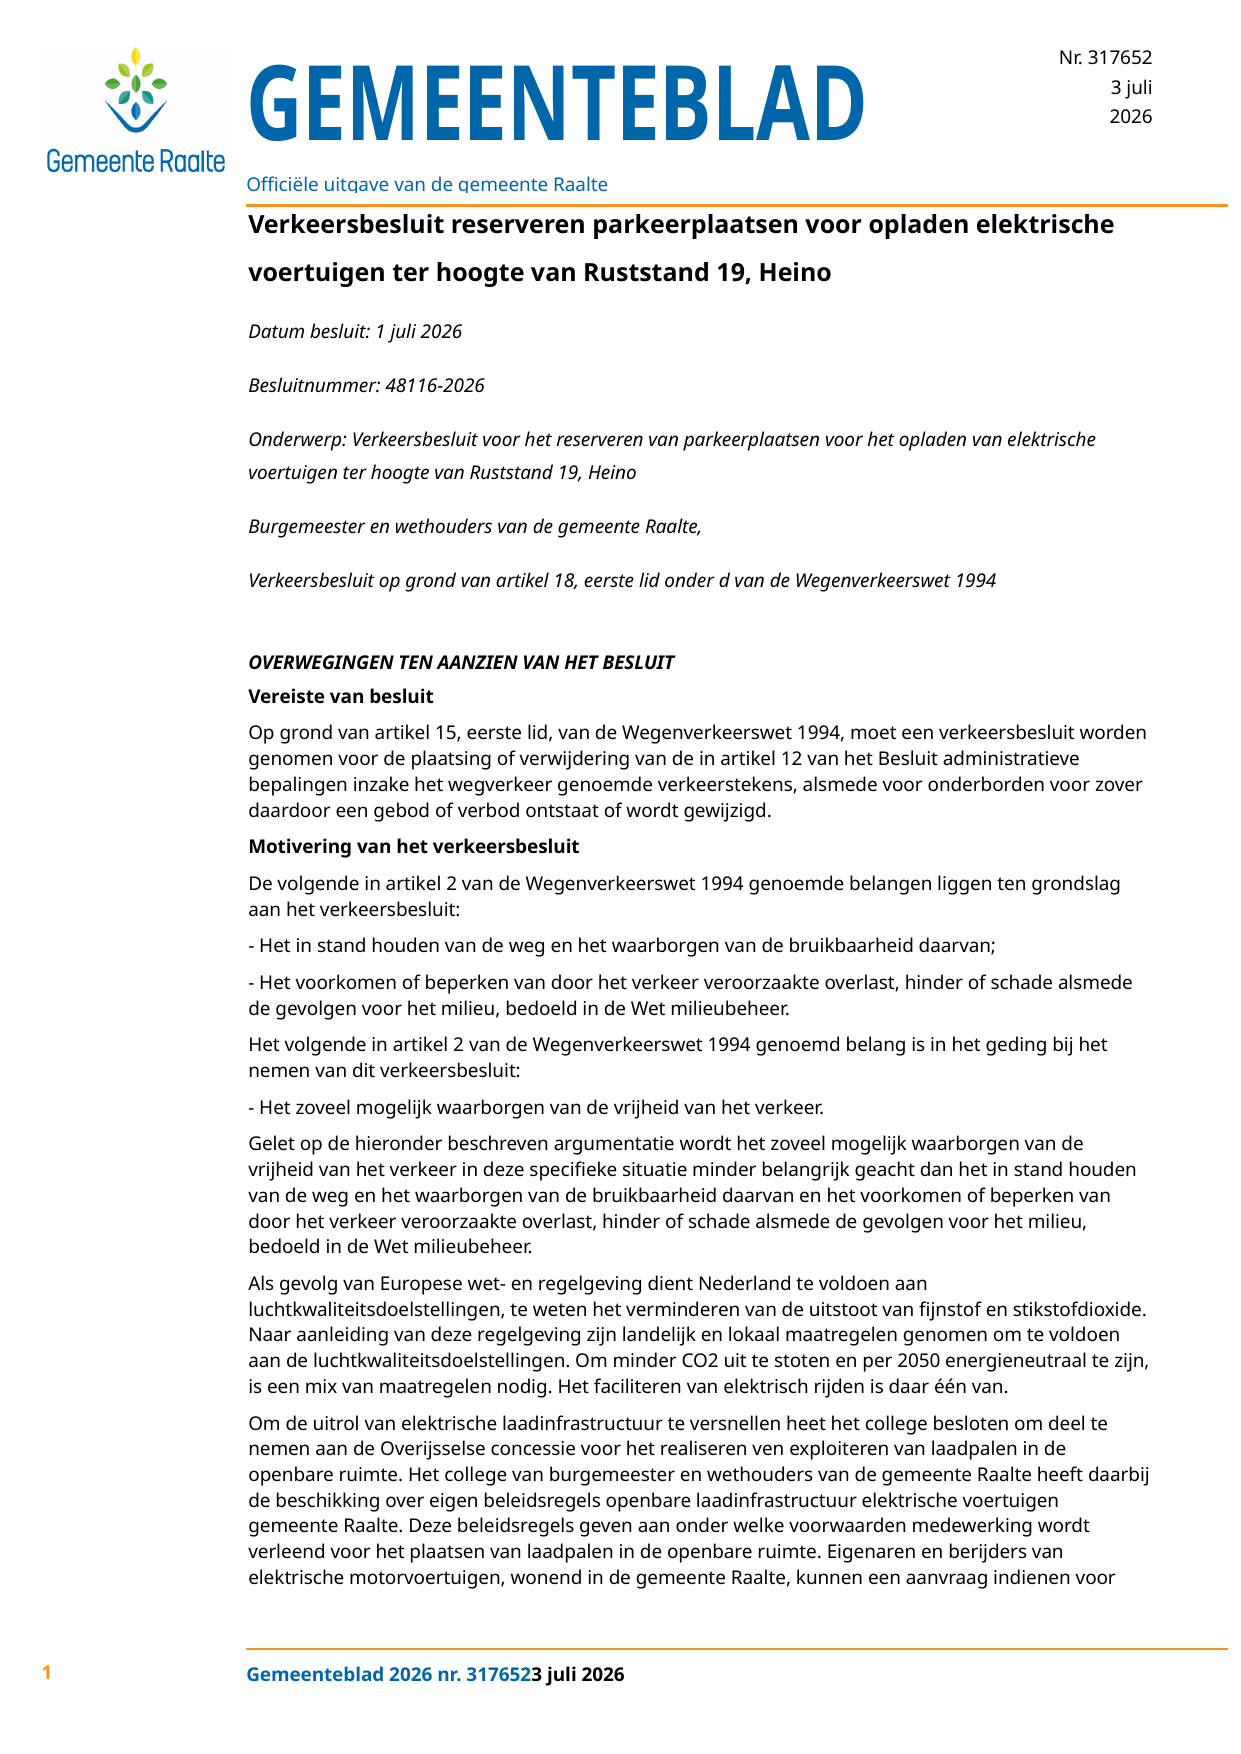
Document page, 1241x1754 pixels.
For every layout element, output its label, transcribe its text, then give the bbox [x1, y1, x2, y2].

text Onderwerp: Verkeersbesluit voor het reserveren van parkeerplaatsen voor het opladen van elektrische voertuigen ter hoogte van Ruststand 19, Heino [248, 426, 1152, 485]
text Burgemeester en wethouders van de gemeente Raalte, [248, 513, 1152, 539]
text Om de uitrol van elektrische laadinfrastructuur te versnellen heet het college besloten om deel te nemen aan de Overijsselse concessie voor het realiseren ven exploiteren van laadpalen in de openbare ruimte. Het college van burgemeester en wethouders van de gemeente Raalte heeft daarbij de beschikking over eigen beleidsregels openbare laadinfrastructuur elektrische voertuigen gemeente Raalte. Deze beleidsregels geven aan onder welke voorwaarden medewerking wordt verleend voor het plaatsen van laadpalen in de openbare ruimte. Eigenaren en berijders van elektrische motorvoertuigen, wonend in de gemeente Raalte, kunnen een aanvraag indienen voor [248, 1410, 1152, 1590]
text Verkeersbesluit op grond van artikel 18, eerste lid onder d van de Wegenverkeerswet 1994 [248, 568, 1152, 593]
text Op grond van artikel 15, eerste lid, van de Wegenverkeerswet 1994, moet een verkeersbesluit worden genomen voor de plaatsing of verwijdering van de in artikel 12 van het Besluit administratieve bepalingen inzake het wegverkeer genoemde verkeerstekens, alsmede voor onderborden voor zover daardoor een gebod of verbod ontstaat of wordt gewijzigd. [248, 719, 1152, 822]
text De volgende in artikel 2 van de Wegenverkeerswet 1994 genoemde belangen liggen ten grondslag aan het verkeersbesluit: [248, 870, 1152, 922]
text Besluitnummer: 48116-2026 [248, 372, 1152, 398]
text Motivering van het verkeersbesluit [248, 833, 1152, 859]
text - Het in stand houden van de weg en het waarborgen van de bruikbaarheid daarvan; [248, 932, 1152, 958]
text - Het voorkomen of beperken van door het verkeer veroorzaakte overlast, hinder of schade alsmede de gevolgen voor het milieu, bedoeld in de Wet milieubeheer. [248, 969, 1152, 1021]
text OVERWEGINGEN TEN AANZIEN VAN HET BESLUIT [248, 649, 1152, 674]
text Datum besluit: 1 juli 2026 [248, 318, 1152, 344]
text Het volgende in artikel 2 van de Wegenverkeerswet 1994 genoemd belang is in het geding bij het nemen van dit verkeersbesluit: [248, 1032, 1152, 1083]
picture [41, 47, 231, 172]
text Als gevolg van Europese wet- en regelgeving dient Nederland te voldoen aan luchtkwaliteitsdoelstellingen, te weten het verminderen van de uitstoot van fijnstof en stikstofdioxide. Naar aanleiding van deze regelgeving zijn landelijk en lokaal maatregelen genomen om te voldoen aan de luchtkwaliteitsdoelstellingen. Om minder CO2 uit te stoten en per 2050 energieneutraal te zijn, is een mix van maatregelen nodig. Het faciliteren van elektrisch rijden is daar één van. [248, 1270, 1152, 1399]
text Gelet op de hieronder beschreven argumentatie wordt het zoveel mogelijk waarborgen van de vrijheid van het verkeer in deze specifieke situatie minder belangrijk geacht dan het in stand houden van de weg en het waarborgen van de bruikbaarheid daarvan en het voorkomen of beperken van door het verkeer veroorzaakte overlast, hinder of schade alsmede de gevolgen voor het milieu, bedoeld in de Wet milieubeheer. [248, 1131, 1152, 1259]
text - Het zoveel mogelijk waarborgen van de vrijheid van het verkeer. [248, 1094, 1152, 1120]
text Vereiste van besluit [248, 683, 1152, 709]
text Verkeersbesluit reserveren parkeerplaatsen voor opladen elektrische voertuigen ter hoogte van Ruststand 19, Heino [248, 207, 1152, 288]
